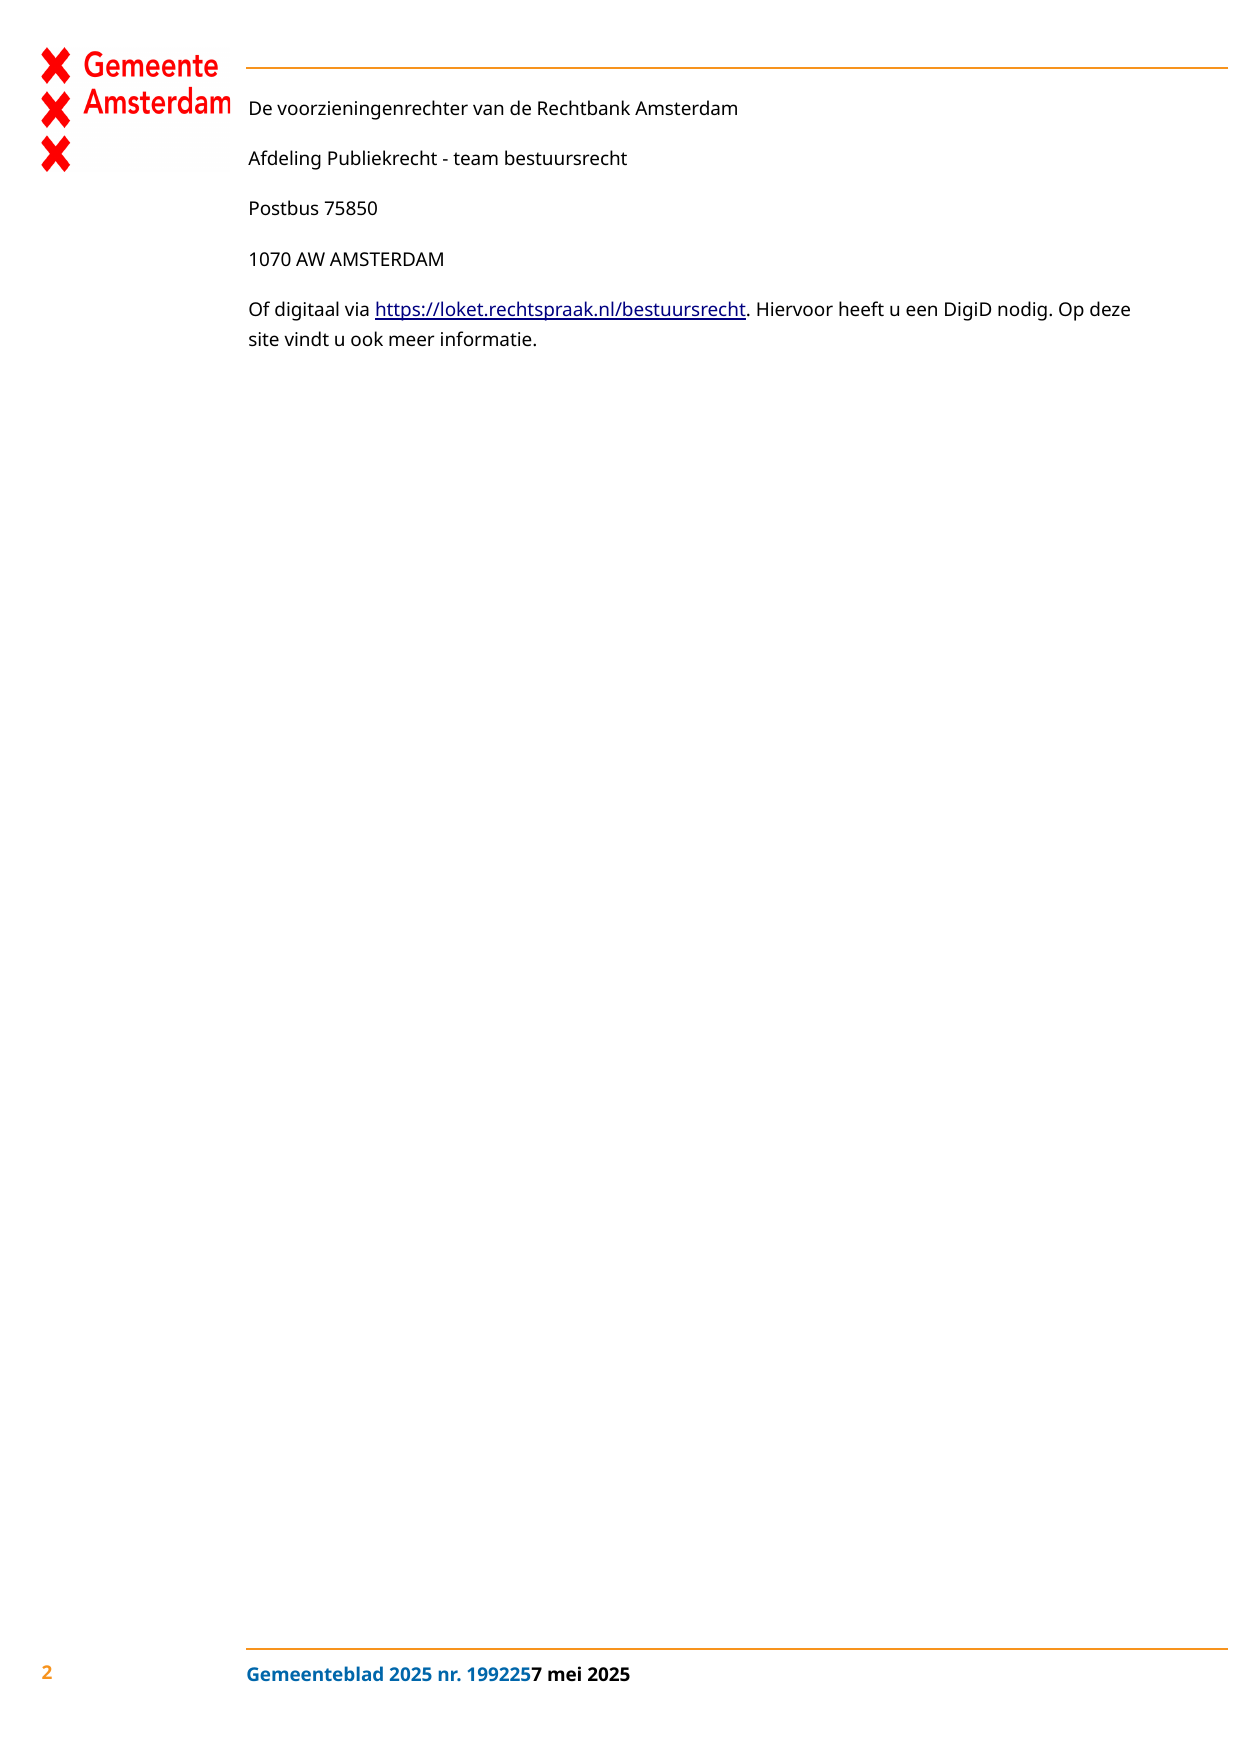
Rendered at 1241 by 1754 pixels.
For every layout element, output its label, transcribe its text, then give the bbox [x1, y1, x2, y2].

text 1070 AW AMSTERDAM [248, 246, 1152, 272]
text Of digitaal via https://loket.rechtspraak.nl/bestuursrecht. Hiervoor heeft u een DigiD nodig. Op deze site vindt u ook meer informatie. [248, 296, 1152, 352]
text Afdeling Publiekrecht - team bestuursrecht [248, 145, 1152, 171]
text Postbus 75850 [248, 196, 1152, 221]
text De voorzieningenrechter van de Rechtbank Amsterdam [248, 95, 1152, 121]
picture [41, 47, 231, 172]
